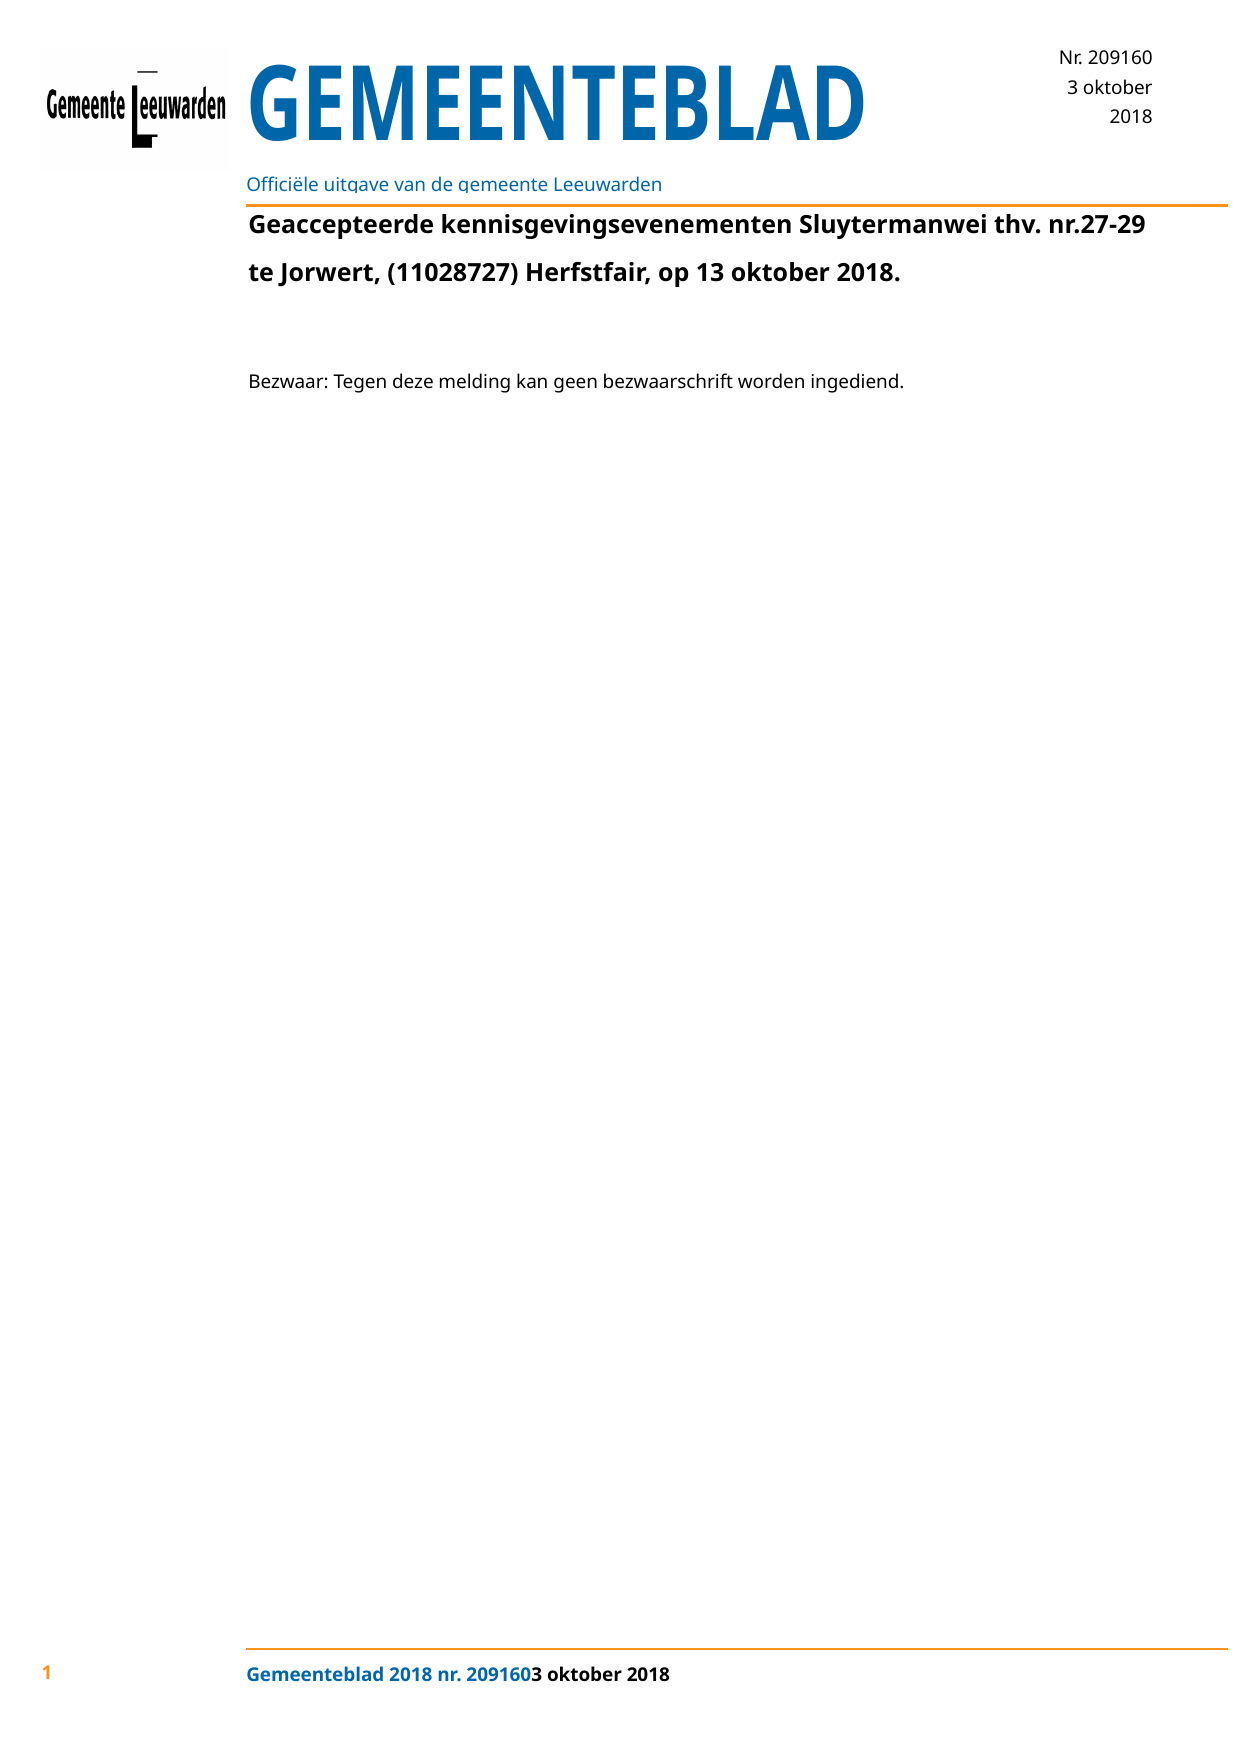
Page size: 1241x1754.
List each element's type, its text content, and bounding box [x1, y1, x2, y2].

text Geaccepteerde kennisgevingsevenementen Sluytermanwei thv. nr.27-29 te Jorwert, (11028727) Herfstfair, op 13 oktober 2018. [248, 207, 1152, 288]
picture [41, 47, 231, 172]
text Bezwaar: Tegen deze melding kan geen bezwaarschrift worden ingediend. [248, 368, 1152, 394]
